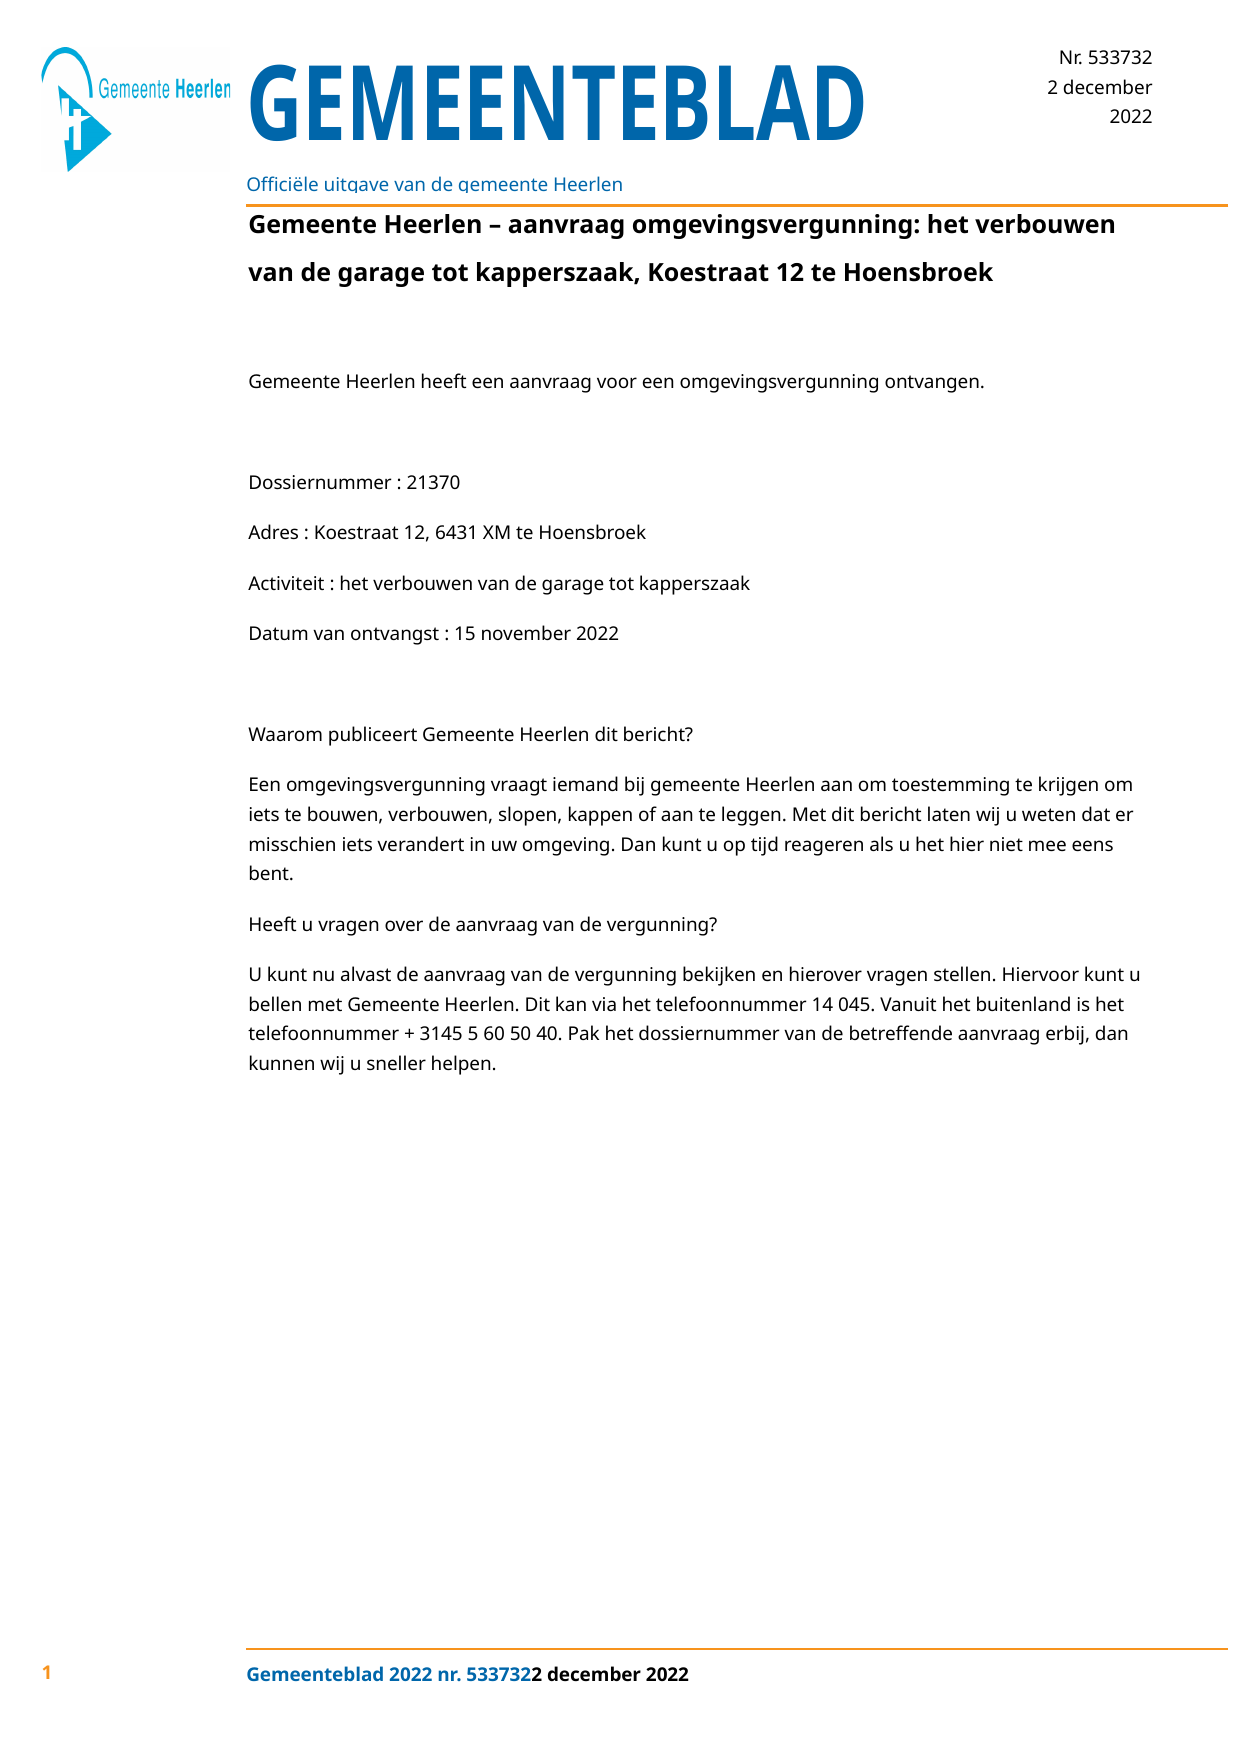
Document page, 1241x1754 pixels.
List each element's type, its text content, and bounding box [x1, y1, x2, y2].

text Adres : Koestraat 12, 6431 XM te Hoensbroek [248, 519, 1152, 545]
text U kunt nu alvast de aanvraag van de vergunning bekijken en hierover vragen stellen. Hiervoor kunt u bellen met Gemeente Heerlen. Dit kan via het telefoonnummer 14 045. Vanuit het buitenland is het telefoonnummer + 3145 5 60 50 40. Pak het dossiernummer van de betreffende aanvraag erbij, dan kunnen wij u sneller helpen. [248, 961, 1152, 1076]
text Activiteit : het verbouwen van de garage tot kapperszaak [248, 570, 1152, 596]
text Waarom publiceert Gemeente Heerlen dit bericht? [248, 721, 1152, 747]
text Gemeente Heerlen heeft een aanvraag voor een omgevingsvergunning ontvangen. [248, 368, 1152, 394]
picture [41, 47, 59, 70]
picture [41, 47, 231, 172]
text Heeft u vragen over de aanvraag van de vergunning? [248, 911, 1152, 937]
text Gemeente Heerlen – aanvraag omgevingsvergunning: het verbouwen van de garage tot kapperszaak, Koestraat 12 te Hoensbroek [248, 207, 1152, 288]
text Datum van ontvangst : 15 november 2022 [248, 620, 1152, 646]
text Een omgevingsvergunning vraagt iemand bij gemeente Heerlen aan om toestemming te krijgen om iets te bouwen, verbouwen, slopen, kappen of aan te leggen. Met dit bericht laten wij u weten dat er misschien iets verandert in uw omgeving. Dan kunt u op tijd reageren als u het hier niet mee eens bent. [248, 772, 1152, 886]
text Dossiernummer : 21370 [248, 469, 1152, 495]
